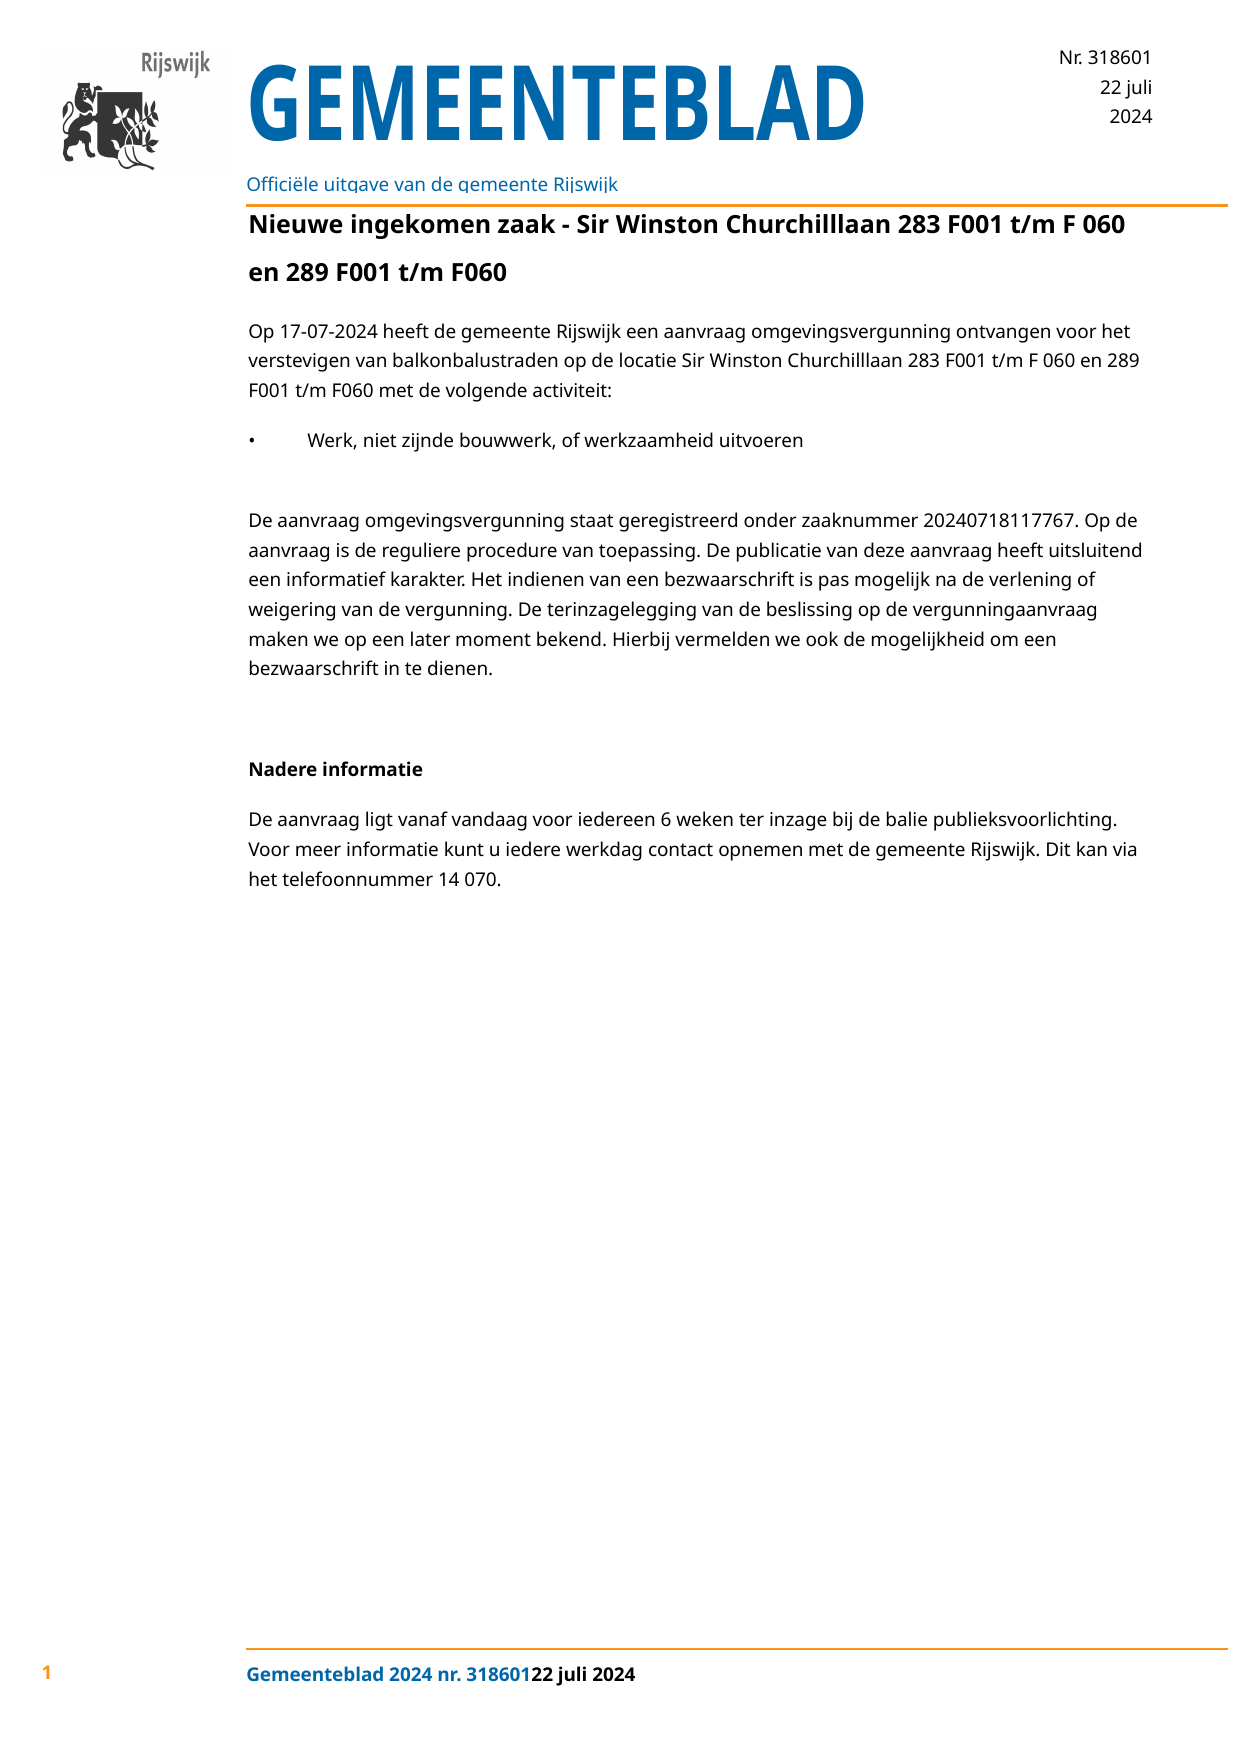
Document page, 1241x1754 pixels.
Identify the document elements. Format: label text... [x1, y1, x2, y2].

picture [41, 47, 231, 172]
text De aanvraag omgevingsvergunning staat geregistreerd onder zaaknummer 20240718117767. Op de aanvraag is de reguliere procedure van toepassing. De publicatie van deze aanvraag heeft uitsluitend een informatief karakter. Het indienen van een bezwaarschrift is pas mogelijk na de verlening of weigering van de vergunning. De terinzagelegging van de beslissing op de vergunningaanvraag maken we op een later moment bekend. Hierbij vermelden we ook de mogelijkheid om een bezwaarschrift in te dienen. [248, 507, 1152, 681]
text Nadere informatie [248, 756, 1152, 782]
text Nieuwe ingekomen zaak - Sir Winston Churchilllaan 283 F001 t/m F 060 en 289 F001 t/m F060 [248, 207, 1152, 288]
text Op 17-07-2024 heeft de gemeente Rijswijk een aanvraag omgevingsvergunning ontvangen voor het verstevigen van balkonbalustraden op de locatie Sir Winston Churchilllaan 283 F001 t/m F 060 en 289 F001 t/m F060 met de volgende activiteit: [248, 318, 1152, 403]
list Werk, niet zijnde bouwwerk, of werkzaamheid uitvoeren [248, 427, 1152, 453]
text De aanvraag ligt vanaf vandaag voor iedereen 6 weken ter inzage bij de balie publieksvoorlichting. Voor meer informatie kunt u iedere werkdag contact opnemen met de gemeente Rijswijk. Dit kan via het telefoonnummer 14 070. [248, 807, 1152, 892]
